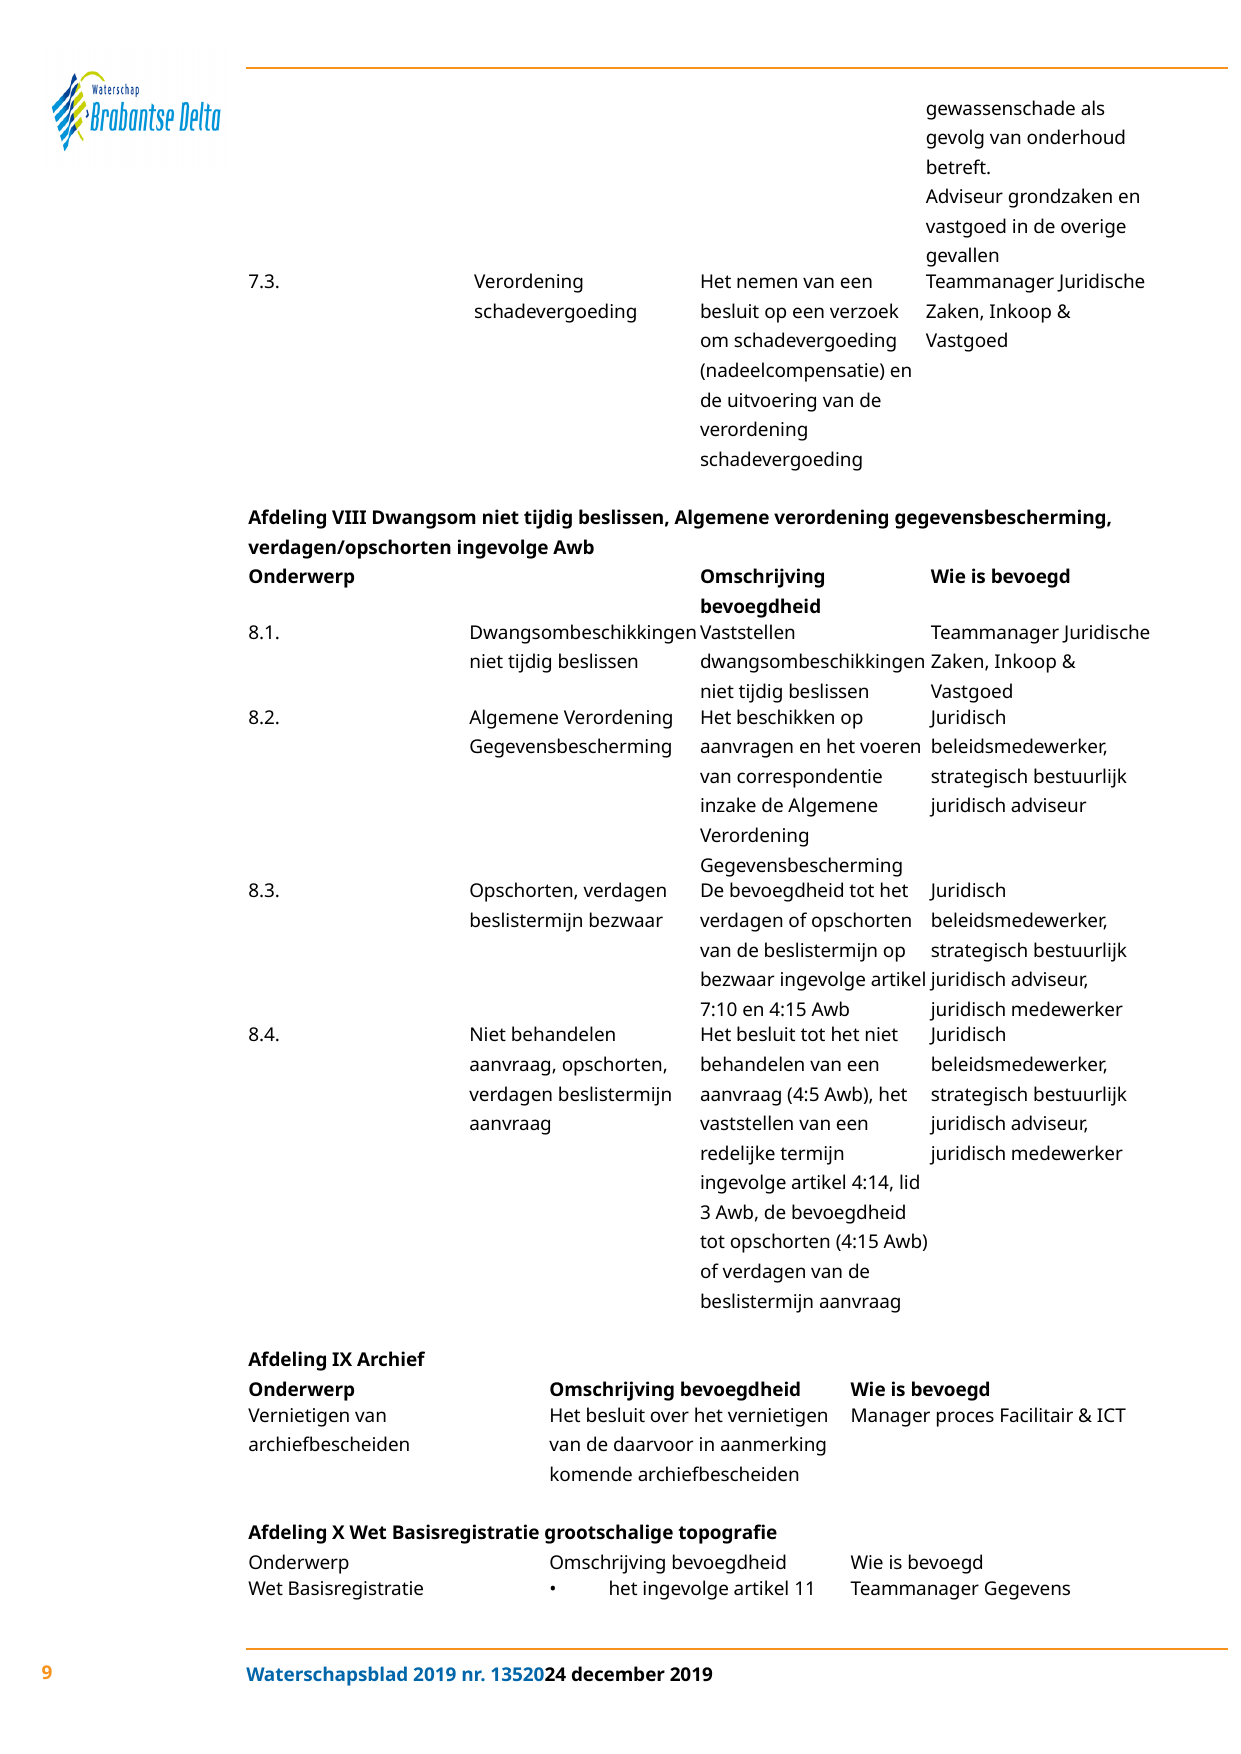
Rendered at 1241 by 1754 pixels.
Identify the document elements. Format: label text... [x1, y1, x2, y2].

table_cell [700, 95, 926, 268]
table_cell Juridisch beleidsmedewerker, strategisch bestuurlijk juridisch adviseur, juridisch medewerker [931, 878, 1152, 1022]
table_cell 7.3. [248, 269, 474, 472]
table_cell Juridisch beleidsmedewerker, strategisch bestuurlijk juridisch adviseur [931, 704, 1152, 878]
table_cell 8.1. [248, 619, 469, 704]
table_cell 8.2. [248, 704, 469, 878]
text Afdeling X Wet Basisregistratie grootschalige topografie [248, 1519, 1152, 1545]
table_cell 8.4. [248, 1022, 469, 1314]
table_cell Vernietigen van archiefbescheiden [248, 1402, 549, 1487]
table_header Wie is bevoegd [931, 564, 1152, 619]
table_header Omschrijving bevoegdheid [549, 1376, 850, 1402]
table_cell [474, 95, 700, 268]
text Afdeling IX Archief [248, 1346, 1152, 1372]
table_cell Het beschikken op aanvragen en het voeren van correspondentie inzake de Algemene Verordening Gegevensbescherming [700, 704, 931, 878]
table_cell De bevoegdheid tot het verdagen of opschorten van de beslistermijn op bezwaar ingevolge artikel 7:10 en 4:15 Awb [700, 878, 931, 1022]
table_cell Teammanager Gegevens [850, 1575, 1152, 1601]
table_cell [248, 95, 474, 268]
table_cell Verordening schadevergoeding [474, 269, 700, 472]
table_cell Dwangsombeschikkingen niet tijdig beslissen [469, 619, 700, 704]
table_cell Teammanager Juridische Zaken, Inkoop & Vastgoed [926, 269, 1152, 472]
table_cell het ingevolge artikel 11 [549, 1575, 850, 1601]
text Afdeling VIII Dwangsom niet tijdig beslissen, Algemene verordening gegevensbescherming, verdagen/opschorten ingevolge Awb [248, 504, 1152, 560]
table_cell Het nemen van een besluit op een verzoek om schadevergoeding (nadeelcompensatie) en de uitvoering van de verordening schadevergoeding [700, 269, 926, 472]
table_cell Opschorten, verdagen beslistermijn bezwaar [469, 878, 700, 1022]
table_header Wie is bevoegd [850, 1376, 1152, 1402]
table_header Wie is bevoegd [850, 1549, 1152, 1575]
table_cell Algemene Verordening Gegevensbescherming [469, 704, 700, 878]
table_cell Wet Basisregistratie [248, 1575, 549, 1601]
picture [41, 47, 231, 172]
table_header Onderwerp [248, 1549, 549, 1575]
table_header Omschrijving bevoegdheid [549, 1549, 850, 1575]
table_cell gewassenschade als gevolg van onderhoud betreft. Adviseur grondzaken en vastgoed in de overige gevallen [926, 95, 1152, 268]
table_cell Juridisch beleidsmedewerker, strategisch bestuurlijk juridisch adviseur, juridisch medewerker [931, 1022, 1152, 1314]
table_cell Vaststellen dwangsombeschikkingen niet tijdig beslissen [700, 619, 931, 704]
table_cell Niet behandelen aanvraag, opschorten, verdagen beslistermijn aanvraag [469, 1022, 700, 1314]
table_cell Teammanager Juridische Zaken, Inkoop & Vastgoed [931, 619, 1152, 704]
table_cell Het besluit tot het niet behandelen van een aanvraag (4:5 Awb), het vaststellen van een redelijke termijn ingevolge artikel 4:14, lid 3 Awb, de bevoegdheid tot opschorten (4:15 Awb) of verdagen van de beslistermijn aanvraag [700, 1022, 931, 1314]
table_header Onderwerp [248, 564, 700, 619]
table_header Omschrijving bevoegdheid [700, 564, 931, 619]
table_cell 8.3. [248, 878, 469, 1022]
table_cell Manager proces Facilitair & ICT [850, 1402, 1152, 1487]
table_cell Het besluit over het vernietigen van de daarvoor in aanmerking komende archiefbescheiden [549, 1402, 850, 1487]
table_header Onderwerp [248, 1376, 549, 1402]
